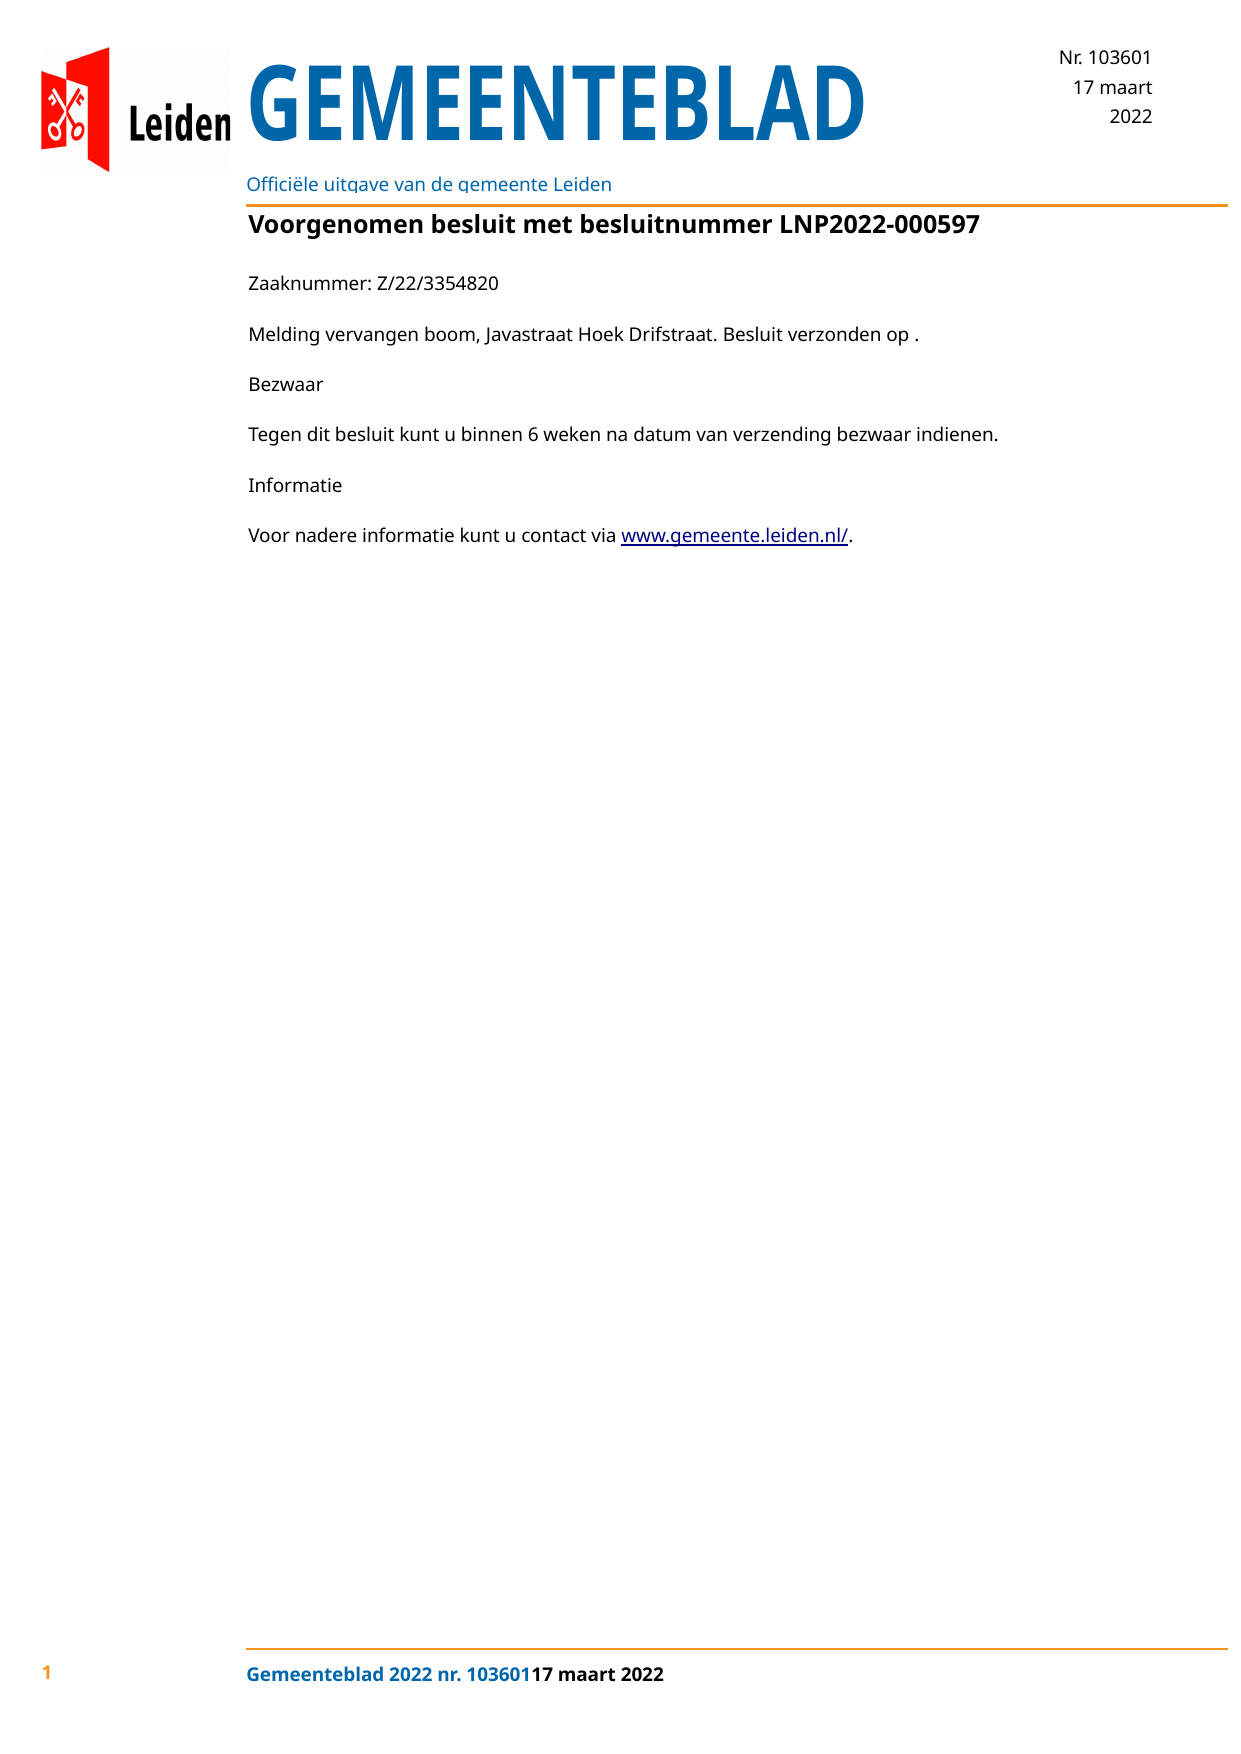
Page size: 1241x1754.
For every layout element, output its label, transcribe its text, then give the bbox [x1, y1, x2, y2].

text Melding vervangen boom, Javastraat Hoek Drifstraat. Besluit verzonden op . [248, 321, 1152, 346]
text Informatie [248, 472, 1152, 498]
text Tegen dit besluit kunt u binnen 6 weken na datum van verzending bezwaar indienen. [248, 422, 1152, 447]
text Voorgenomen besluit met besluitnummer LNP2022-000597 [248, 207, 1152, 241]
text Bezwaar [248, 371, 1152, 397]
text Voor nadere informatie kunt u contact via www.gemeente.leiden.nl/. [248, 522, 1152, 548]
text Zaaknummer: Z/22/3354820 [248, 270, 1152, 296]
picture [41, 47, 231, 172]
